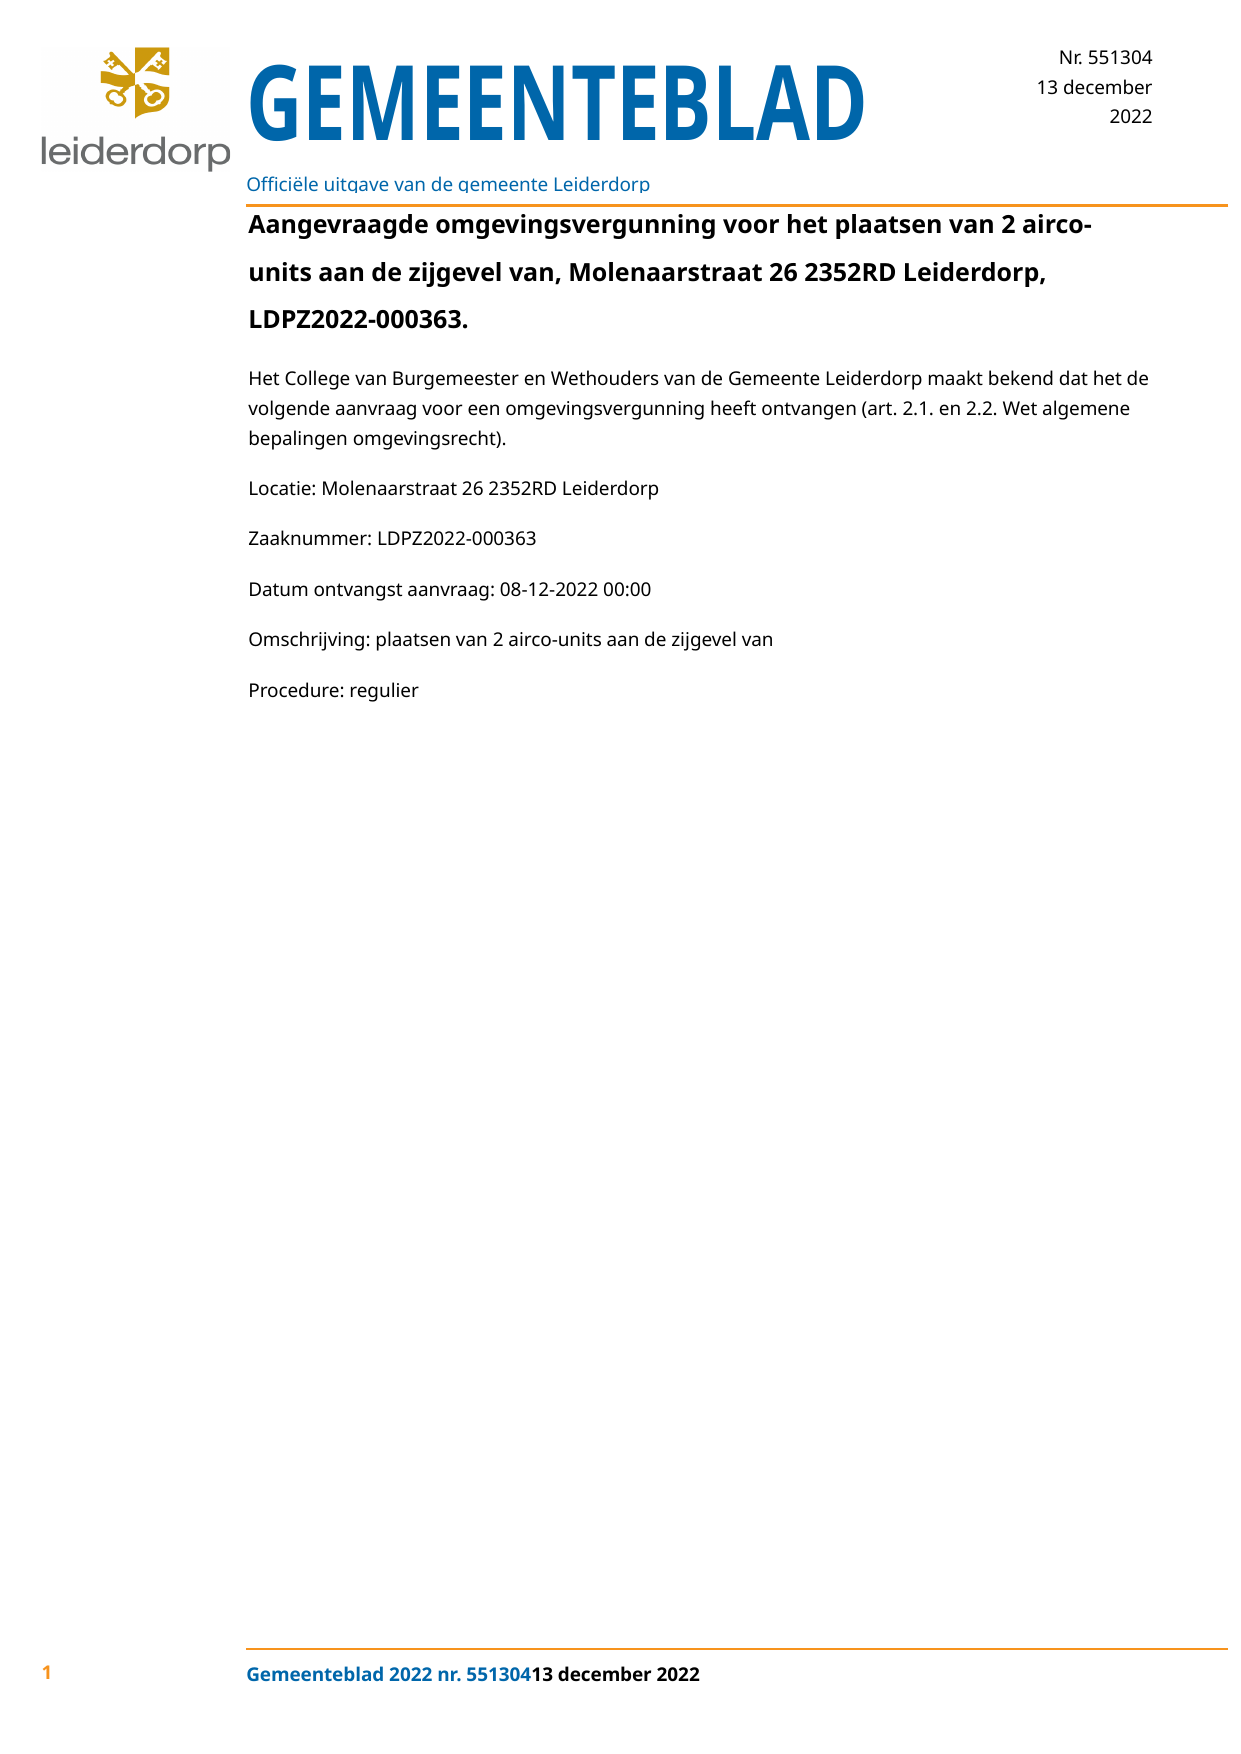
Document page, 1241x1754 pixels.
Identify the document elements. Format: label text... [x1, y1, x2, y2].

text Zaaknummer: LDPZ2022-000363 [248, 526, 1152, 551]
text Het College van Burgemeester en Wethouders van de Gemeente Leiderdorp maakt bekend dat het de volgende aanvraag voor een omgevingsvergunning heeft ontvangen (art. 2.1. en 2.2. Wet algemene bepalingen omgevingsrecht). [248, 366, 1152, 450]
picture [41, 47, 231, 172]
text Aangevraagde omgevingsvergunning voor het plaatsen van 2 airco-units aan de zijgevel van, Molenaarstraat 26 2352RD Leiderdorp, LDPZ2022-000363. [248, 207, 1152, 336]
text Locatie: Molenaarstraat 26 2352RD Leiderdorp [248, 475, 1152, 501]
text Datum ontvangst aanvraag: 08-12-2022 00:00 [248, 576, 1152, 602]
text Procedure: regulier [248, 677, 1152, 702]
text Omschrijving: plaatsen van 2 airco-units aan de zijgevel van [248, 626, 1152, 652]
